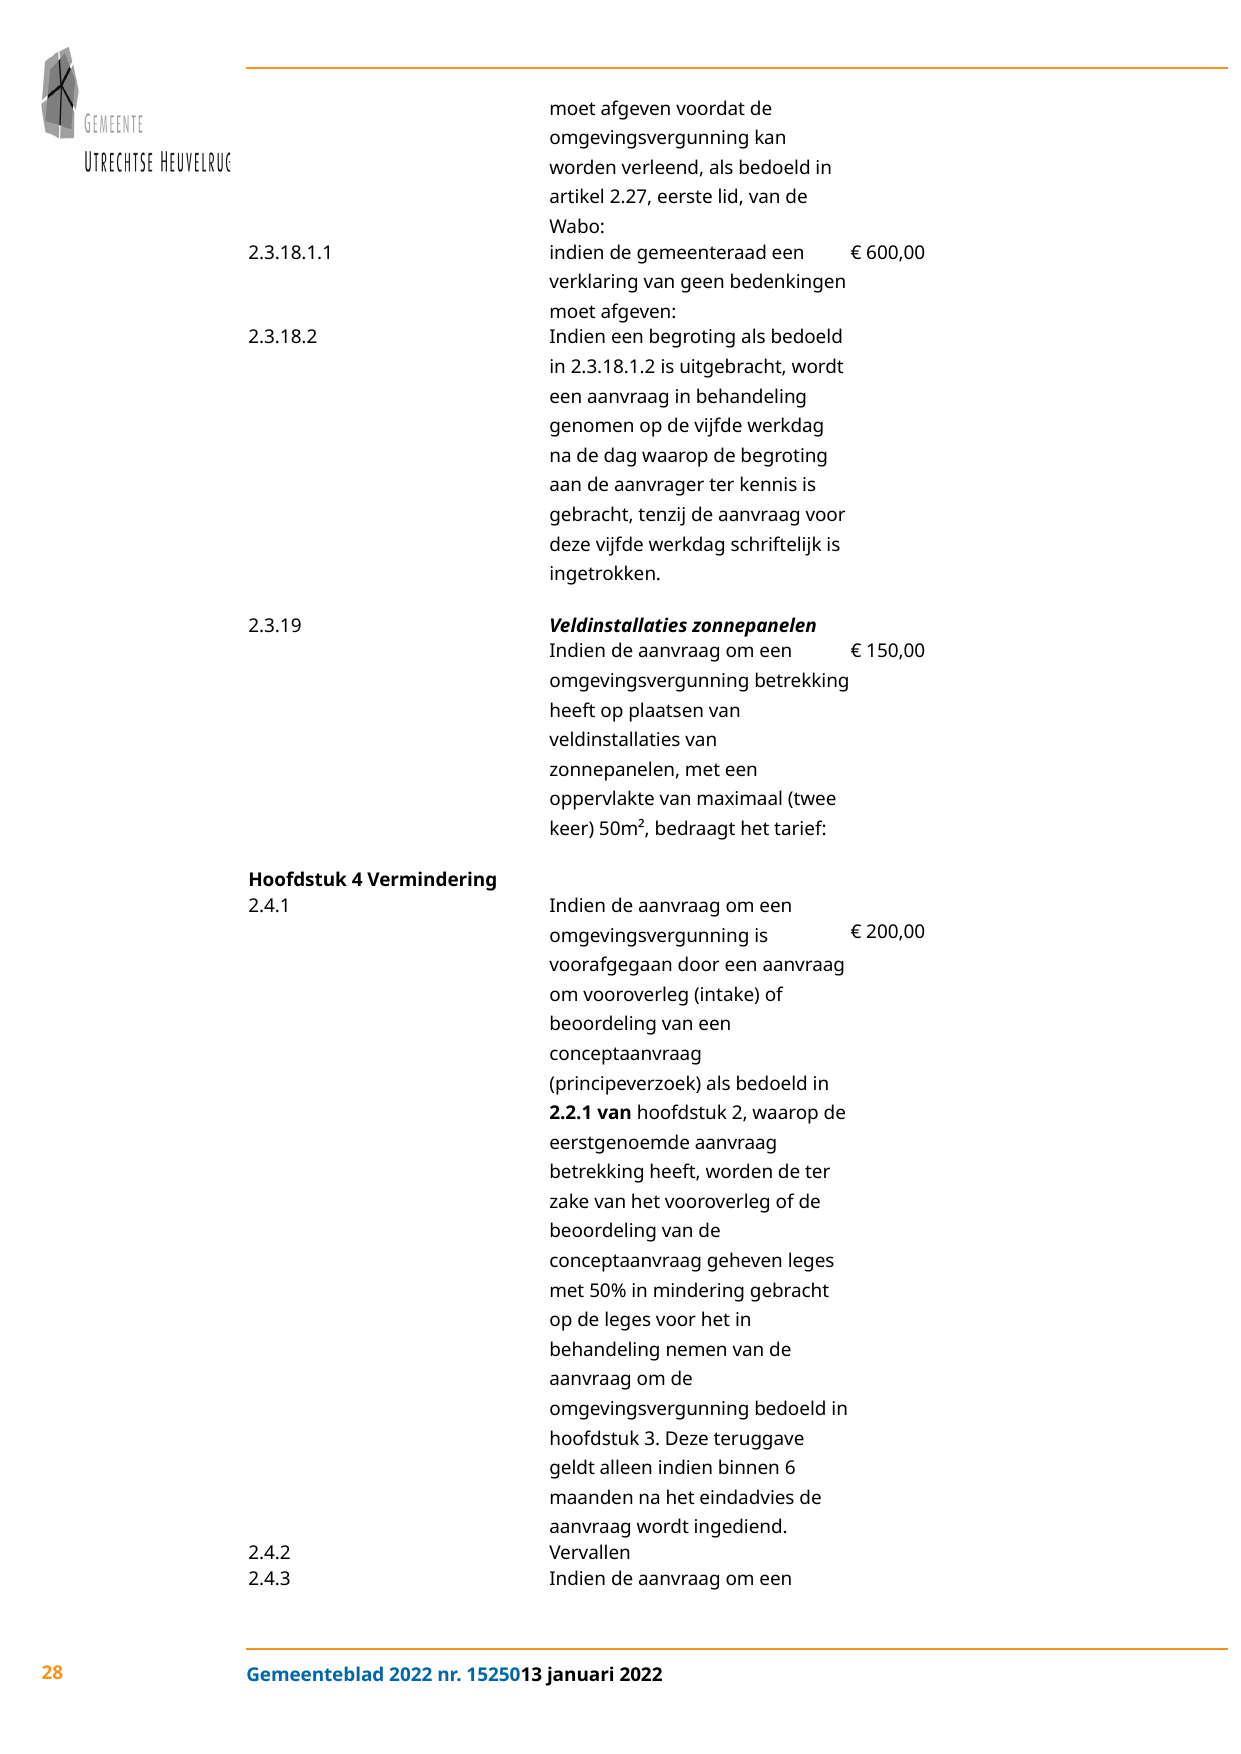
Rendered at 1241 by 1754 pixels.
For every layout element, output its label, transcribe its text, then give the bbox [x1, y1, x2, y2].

table_cell € 150,00 [850, 638, 1152, 841]
table_cell [850, 841, 1152, 867]
table_cell [850, 892, 1152, 918]
table_cell [850, 612, 1152, 638]
table_cell Hoofdstuk 4 Vermindering [248, 867, 850, 892]
table_cell [850, 350, 1152, 586]
table_cell [850, 95, 1152, 239]
table_cell € 200,00 [850, 918, 1152, 1539]
table_cell 2.4.1 [248, 892, 549, 1539]
table_cell [850, 1539, 1152, 1565]
table_cell Indien de aanvraag om een omgevingsvergunning is voorafgegaan door een aanvraag om vooroverleg (intake) of beoordeling van een conceptaanvraag (principeverzoek) als bedoeld in 2.2.1 van hoofdstuk 2, waarop de eerstgenoemde aanvraag betrekking heeft, worden de ter zake van het vooroverleg of de beoordeling van de conceptaanvraag geheven leges met 50% in mindering gebracht op de leges voor het in behandeling nemen van de aanvraag om de omgevingsvergunning bedoeld in hoofdstuk 3. Deze teruggave geldt alleen indien binnen 6 maanden na het eindadvies de aanvraag wordt ingediend. [549, 892, 850, 1539]
table_cell [248, 95, 549, 239]
table_cell [850, 324, 1152, 349]
table_cell 2.4.3 [248, 1565, 549, 1591]
table_cell 2.3.18.2 [248, 324, 549, 586]
table_cell [248, 638, 549, 841]
table_cell [850, 1565, 1152, 1591]
table_cell [549, 841, 850, 867]
table_cell € 600,00 [850, 239, 1152, 324]
table_cell Indien de aanvraag om een omgevingsvergunning betrekking heeft op plaatsen van veldinstallaties van zonnepanelen, met een oppervlakte van maximaal (twee keer) 50m², bedraagt het tarief: [549, 638, 850, 841]
table_cell [850, 586, 1152, 612]
table_cell [248, 841, 549, 867]
table_cell Veldinstallaties zonnepanelen [549, 612, 850, 638]
table_cell 2.3.18.1.1 [248, 239, 549, 324]
table_cell [850, 867, 1152, 892]
table_cell indien de gemeenteraad een verklaring van geen bedenkingen moet afgeven: [549, 239, 850, 324]
table_cell [248, 586, 549, 612]
table_cell Indien de aanvraag om een [549, 1565, 850, 1591]
table_cell Vervallen [549, 1539, 850, 1565]
table_cell moet afgeven voordat de omgevingsvergunning kan worden verleend, als bedoeld in artikel 2.27, eerste lid, van de Wabo: [549, 95, 850, 239]
table_cell 2.4.2 [248, 1539, 549, 1565]
table_cell [549, 586, 850, 612]
table_cell 2.3.19 [248, 612, 549, 638]
picture [41, 47, 231, 172]
table_cell Indien een begroting als bedoeld in 2.3.18.1.2 is uitgebracht, wordt een aanvraag in behandeling genomen op de vijfde werkdag na de dag waarop de begroting aan de aanvrager ter kennis is gebracht, tenzij de aanvraag voor deze vijfde werkdag schriftelijk is ingetrokken. [549, 324, 850, 586]
